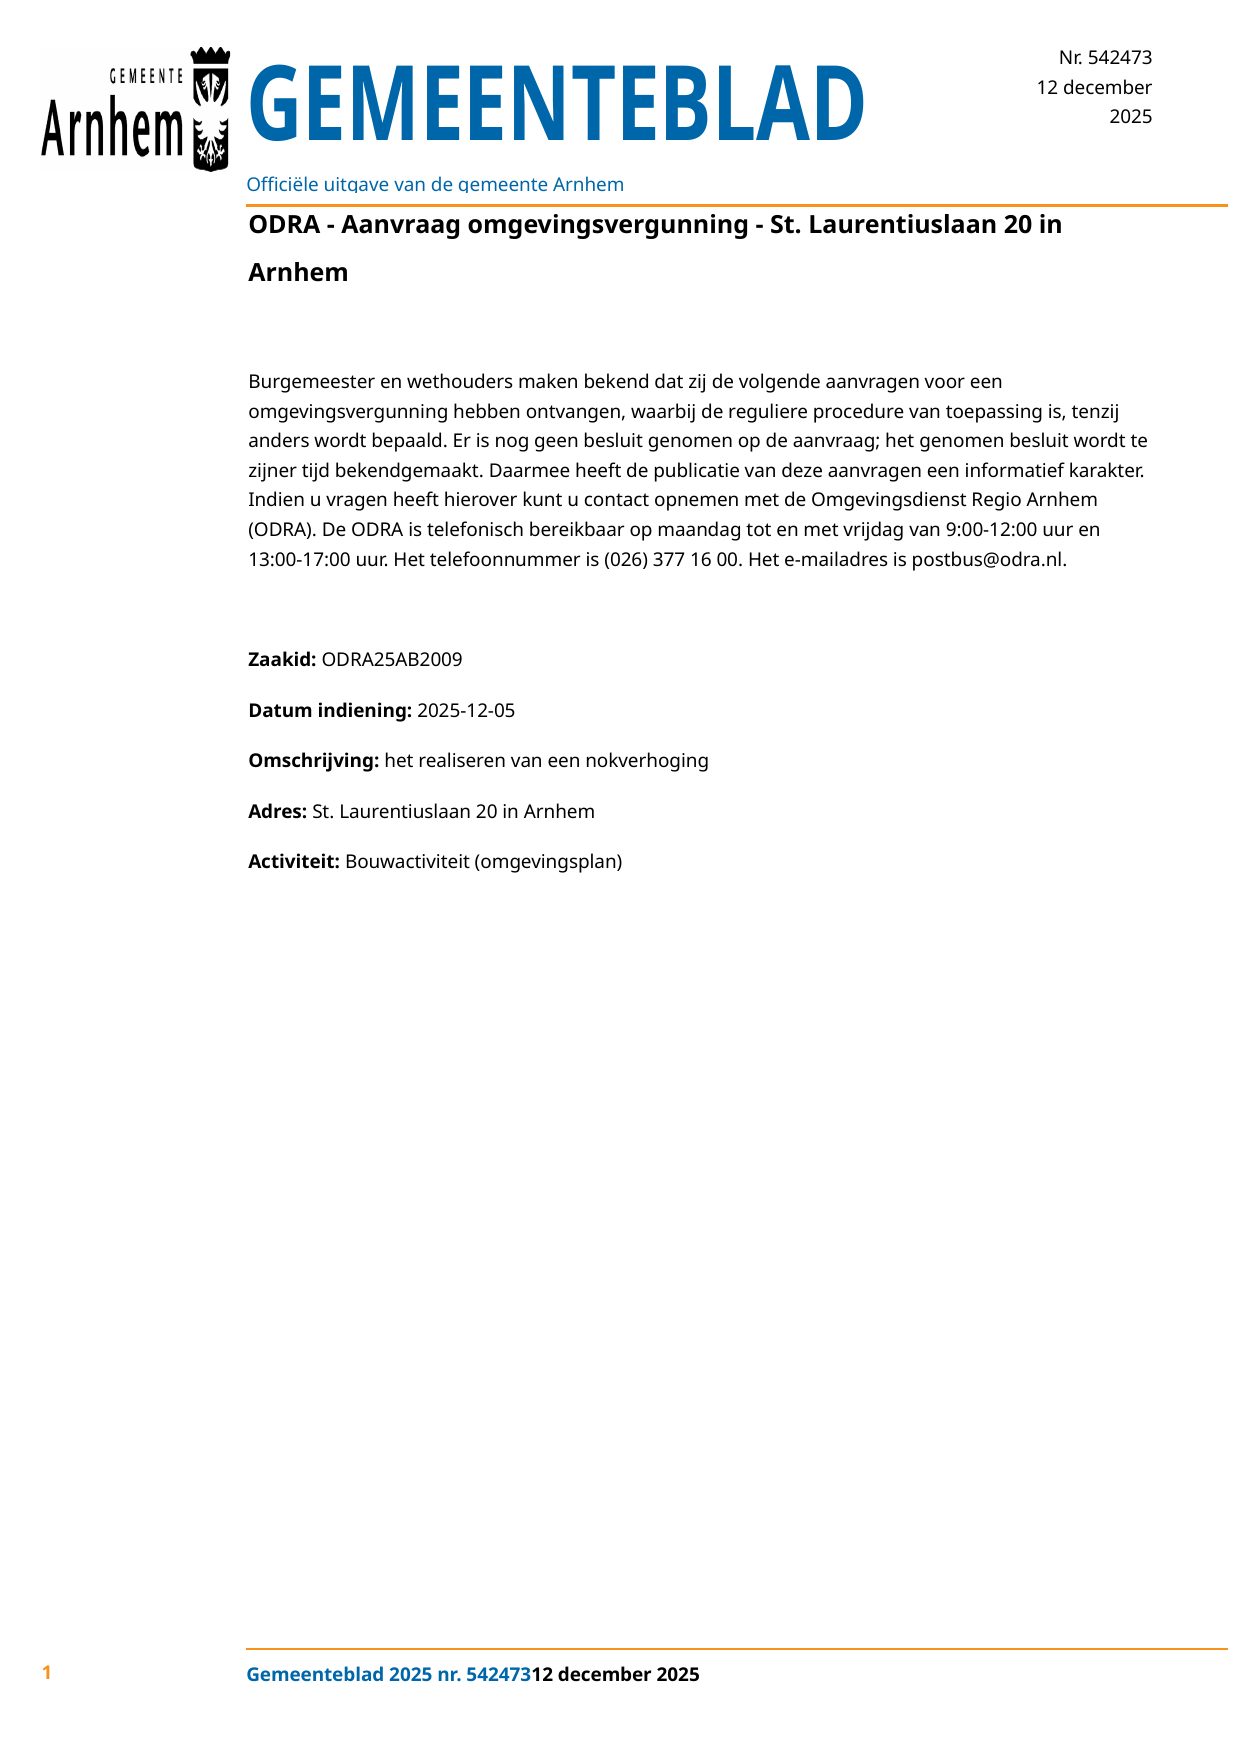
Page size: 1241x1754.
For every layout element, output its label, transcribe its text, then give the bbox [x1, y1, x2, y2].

text Activiteit: Bouwactiviteit (omgevingsplan) [248, 848, 1152, 874]
text Zaakid: ODRA25AB2009 [248, 647, 1152, 672]
text Burgemeester en wethouders maken bekend dat zij de volgende aanvragen voor een omgevingsvergunning hebben ontvangen, waarbij de reguliere procedure van toepassing is, tenzij anders wordt bepaald. Er is nog geen besluit genomen op de aanvraag; het genomen besluit wordt te zijner tijd bekendgemaakt. Daarmee heeft de publicatie van deze aanvragen een informatief karakter. Indien u vragen heeft hierover kunt u contact opnemen met de Omgevingsdienst Regio Arnhem (ODRA). De ODRA is telefonisch bereikbaar op maandag tot en met vrijdag van 9:00-12:00 uur en 13:00-17:00 uur. Het telefoonnummer is (026) 377 16 00. Het e-mailadres is postbus@odra.nl. [248, 368, 1152, 572]
text Omschrijving: het realiseren van een nokverhoging [248, 747, 1152, 773]
text Datum indiening: 2025-12-05 [248, 697, 1152, 723]
text ODRA - Aanvraag omgevingsvergunning - St. Laurentiuslaan 20 in Arnhem [248, 207, 1152, 288]
text Adres: St. Laurentiuslaan 20 in Arnhem [248, 798, 1152, 824]
picture [41, 47, 231, 172]
